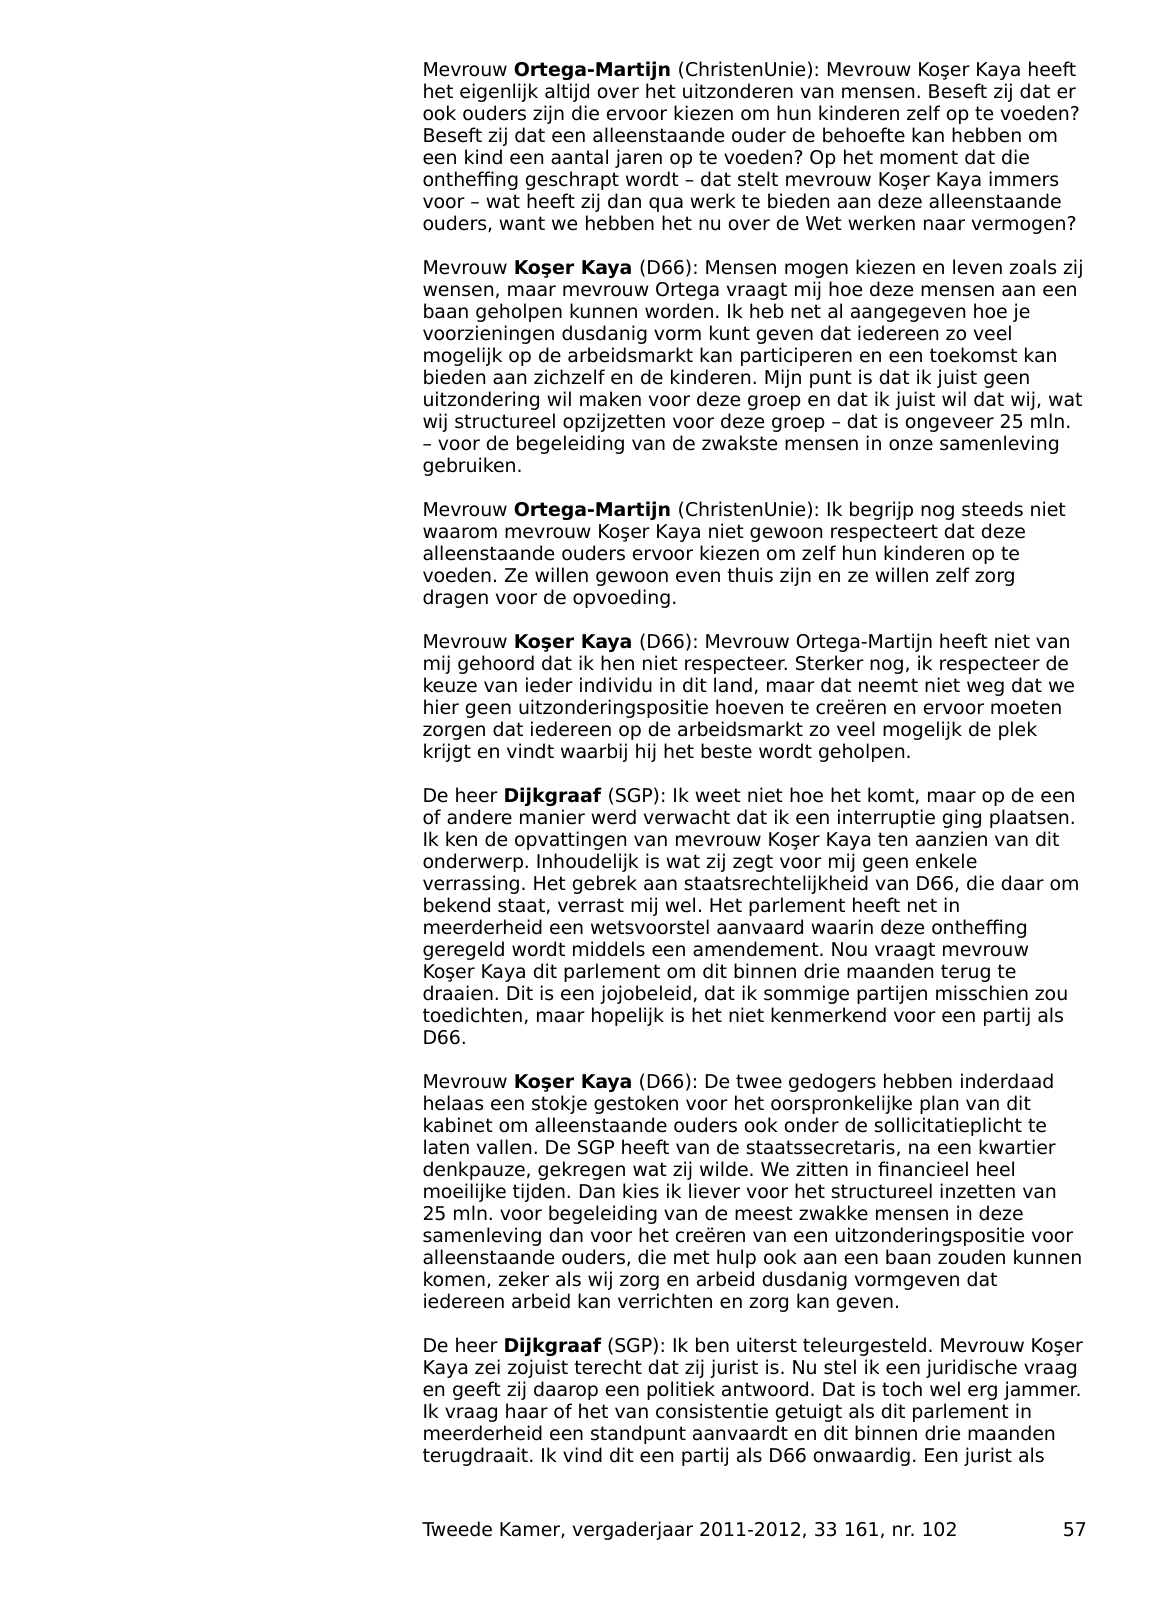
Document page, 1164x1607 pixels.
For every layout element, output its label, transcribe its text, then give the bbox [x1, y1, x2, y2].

text Mevrouw Koşer Kaya (D66): Mensen mogen kiezen en leven zoals zij wensen, maar mevrouw Ortega vraagt mij hoe deze mensen aan een baan geholpen kunnen worden. Ik heb net al aangegeven hoe je voorzieningen dusdanig vorm kunt geven dat iedereen zo veel mogelijk op de arbeidsmarkt kan participeren en een toekomst kan bieden aan zichzelf en de kinderen. Mijn punt is dat ik juist geen uitzondering wil maken voor deze groep en dat ik juist wil dat wij, wat wij structureel opzijzetten voor deze groep – dat is ongeveer 25 mln. – voor de begeleiding van de zwakste mensen in onze samenleving gebruiken. [422, 257, 1087, 477]
text Mevrouw Koşer Kaya (D66): De twee gedogers hebben inderdaad helaas een stokje gestoken voor het oorspronkelijke plan van dit kabinet om alleenstaande ouders ook onder de sollicitatieplicht te laten vallen. De SGP heeft van de staatssecretaris, na een kwartier denkpauze, gekregen wat zij wilde. We zitten in financieel heel moeilijke tijden. Dan kies ik liever voor het structureel inzetten van 25 mln. voor begeleiding van de meest zwakke mensen in deze samenleving dan voor het creëren van een uitzonderingspositie voor alleenstaande ouders, die met hulp ook aan een baan zouden kunnen komen, zeker als wij zorg en arbeid dusdanig vormgeven dat iedereen arbeid kan verrichten en zorg kan geven. [422, 1071, 1087, 1313]
text De heer Dijkgraaf (SGP): Ik weet niet hoe het komt, maar op de een of andere manier werd verwacht dat ik een interruptie ging plaatsen. Ik ken de opvattingen van mevrouw Koşer Kaya ten aanzien van dit onderwerp. Inhoudelijk is wat zij zegt voor mij geen enkele verrassing. Het gebrek aan staatsrechtelijkheid van D66, die daar om bekend staat, verrast mij wel. Het parlement heeft net in meerderheid een wetsvoorstel aanvaard waarin deze ontheffing geregeld wordt middels een amendement. Nou vraagt mevrouw Koşer Kaya dit parlement om dit binnen drie maanden terug te draaien. Dit is een jojobeleid, dat ik sommige partijen misschien zou toedichten, maar hopelijk is het niet kenmerkend voor een partij als D66. [422, 785, 1087, 1049]
text De heer Dijkgraaf (SGP): Ik ben uiterst teleurgesteld. Mevrouw Koşer Kaya zei zojuist terecht dat zij jurist is. Nu stel ik een juridische vraag en geeft zij daarop een politiek antwoord. Dat is toch wel erg jammer. Ik vraag haar of het van consistentie getuigt als dit parlement in meerderheid een standpunt aanvaardt en dit binnen drie maanden terugdraait. Ik vind dit een partij als D66 onwaardig. Een jurist als [422, 1335, 1087, 1467]
text Mevrouw Ortega-Martijn (ChristenUnie): Mevrouw Koşer Kaya heeft het eigenlijk altijd over het uitzonderen van mensen. Beseft zij dat er ook ouders zijn die ervoor kiezen om hun kinderen zelf op te voeden? Beseft zij dat een alleenstaande ouder de behoefte kan hebben om een kind een aantal jaren op te voeden? Op het moment dat die ontheffing geschrapt wordt – dat stelt mevrouw Koşer Kaya immers voor – wat heeft zij dan qua werk te bieden aan deze alleenstaande ouders, want we hebben het nu over de Wet werken naar vermogen? [422, 59, 1087, 235]
text Mevrouw Koşer Kaya (D66): Mevrouw Ortega-Martijn heeft niet van mij gehoord dat ik hen niet respecteer. Sterker nog, ik respecteer de keuze van ieder individu in dit land, maar dat neemt niet weg dat we hier geen uitzonderingspositie hoeven te creëren en ervoor moeten zorgen dat iedereen op de arbeidsmarkt zo veel mogelijk de plek krijgt en vindt waarbij hij het beste wordt geholpen. [422, 631, 1087, 763]
text Mevrouw Ortega-Martijn (ChristenUnie): Ik begrijp nog steeds niet waarom mevrouw Koşer Kaya niet gewoon respecteert dat deze alleenstaande ouders ervoor kiezen om zelf hun kinderen op te voeden. Ze willen gewoon even thuis zijn en ze willen zelf zorg dragen voor de opvoeding. [422, 499, 1087, 609]
